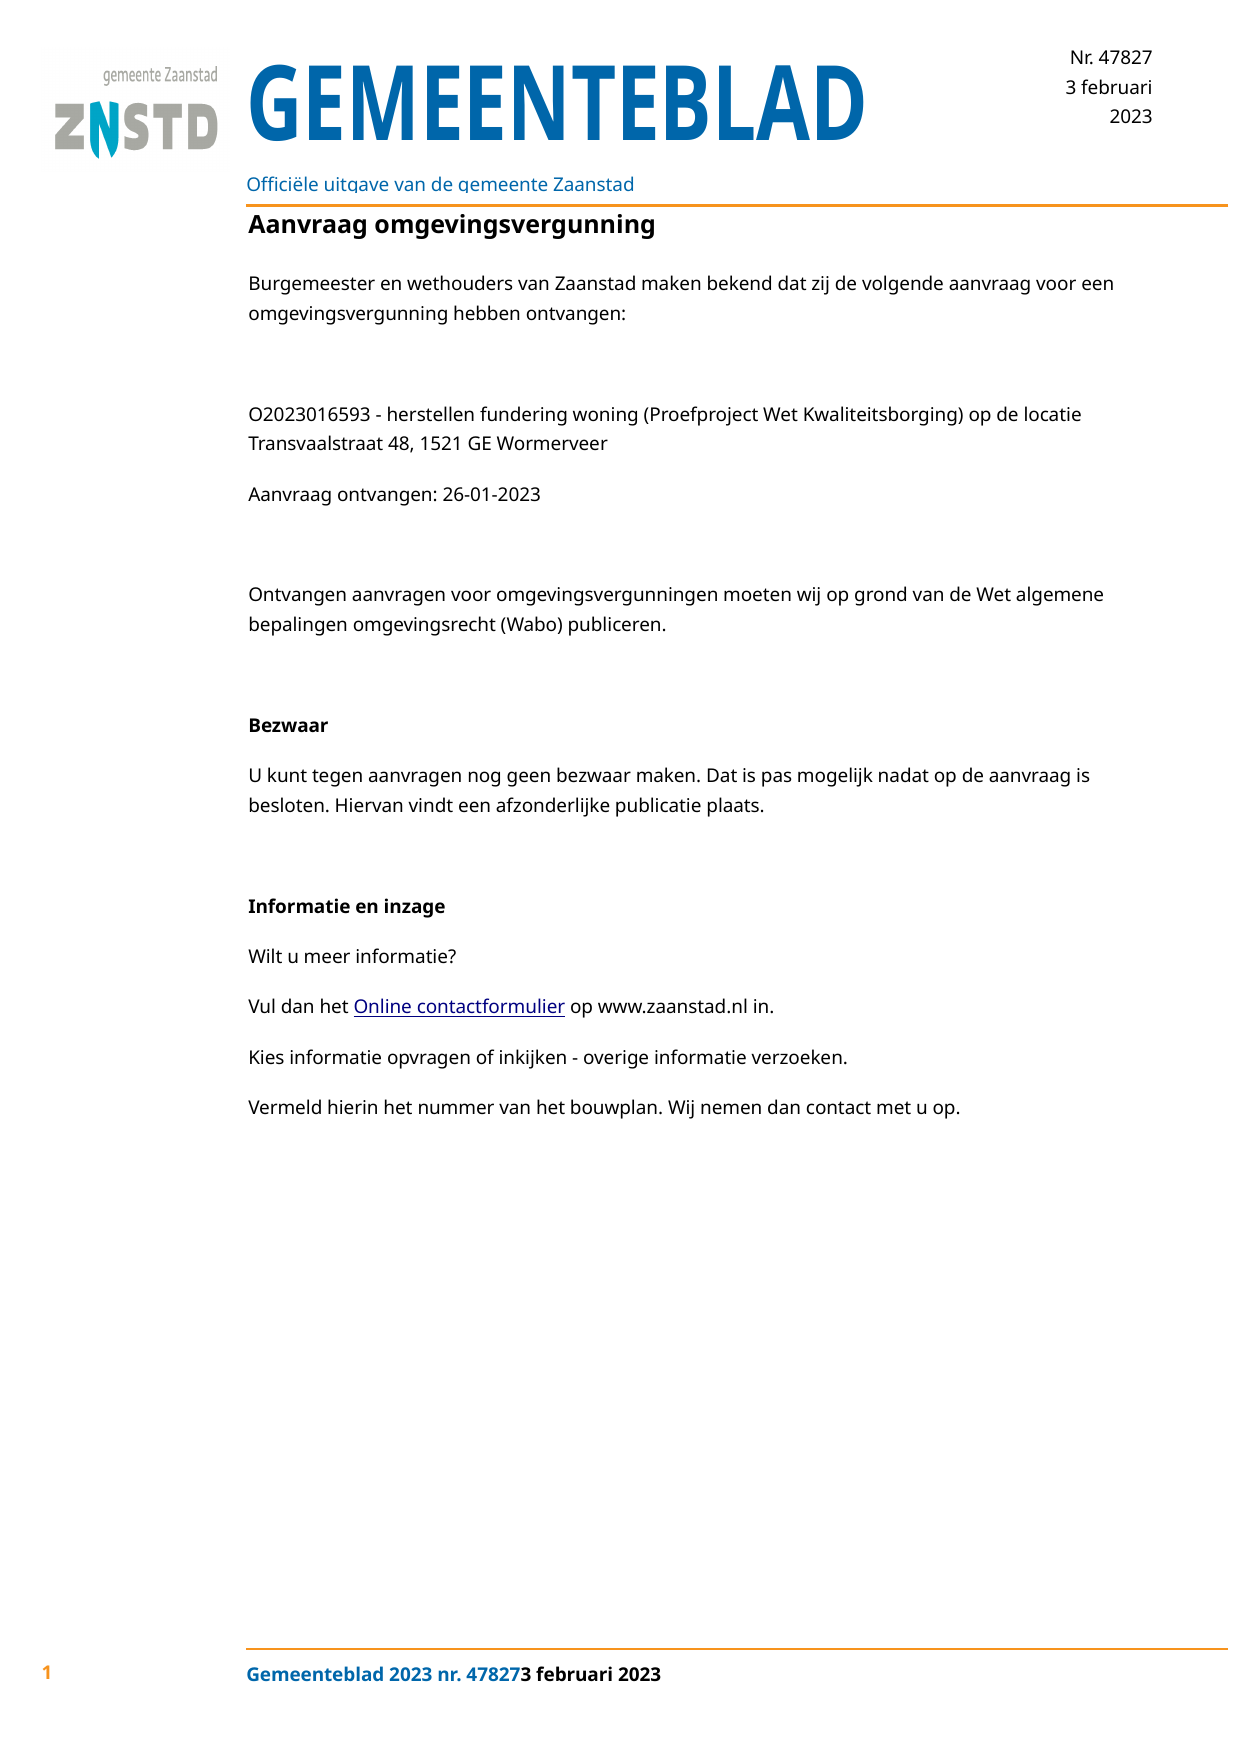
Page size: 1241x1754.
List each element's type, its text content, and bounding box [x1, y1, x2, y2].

text Ontvangen aanvragen voor omgevingsvergunningen moeten wij op grond van de Wet algemene bepalingen omgevingsrecht (Wabo) publiceren. [248, 582, 1152, 637]
text Aanvraag omgevingsvergunning [248, 207, 1152, 241]
text O2023016593 - herstellen fundering woning (Proefproject Wet Kwaliteitsborging) op de locatie Transvaalstraat 48, 1521 GE Wormerveer [248, 401, 1152, 456]
text Bezwaar [248, 712, 1152, 738]
text Informatie en inzage [248, 893, 1152, 918]
text U kunt tegen aanvragen nog geen bezwaar maken. Dat is pas mogelijk nadat op de aanvraag is besloten. Hiervan vindt een afzonderlijke publicatie plaats. [248, 762, 1152, 818]
picture [41, 47, 231, 172]
text Kies informatie opvragen of inkijken - overige informatie verzoeken. [248, 1044, 1152, 1070]
text Wilt u meer informatie? [248, 943, 1152, 969]
text Vul dan het Online contactformulier op www.zaanstad.nl in. [248, 994, 1152, 1019]
text Aanvraag ontvangen: 26-01-2023 [248, 481, 1152, 506]
text Burgemeester en wethouders van Zaanstad maken bekend dat zij de volgende aanvraag voor een omgevingsvergunning hebben ontvangen: [248, 270, 1152, 326]
text Vermeld hierin het nummer van het bouwplan. Wij nemen dan contact met u op. [248, 1094, 1152, 1120]
